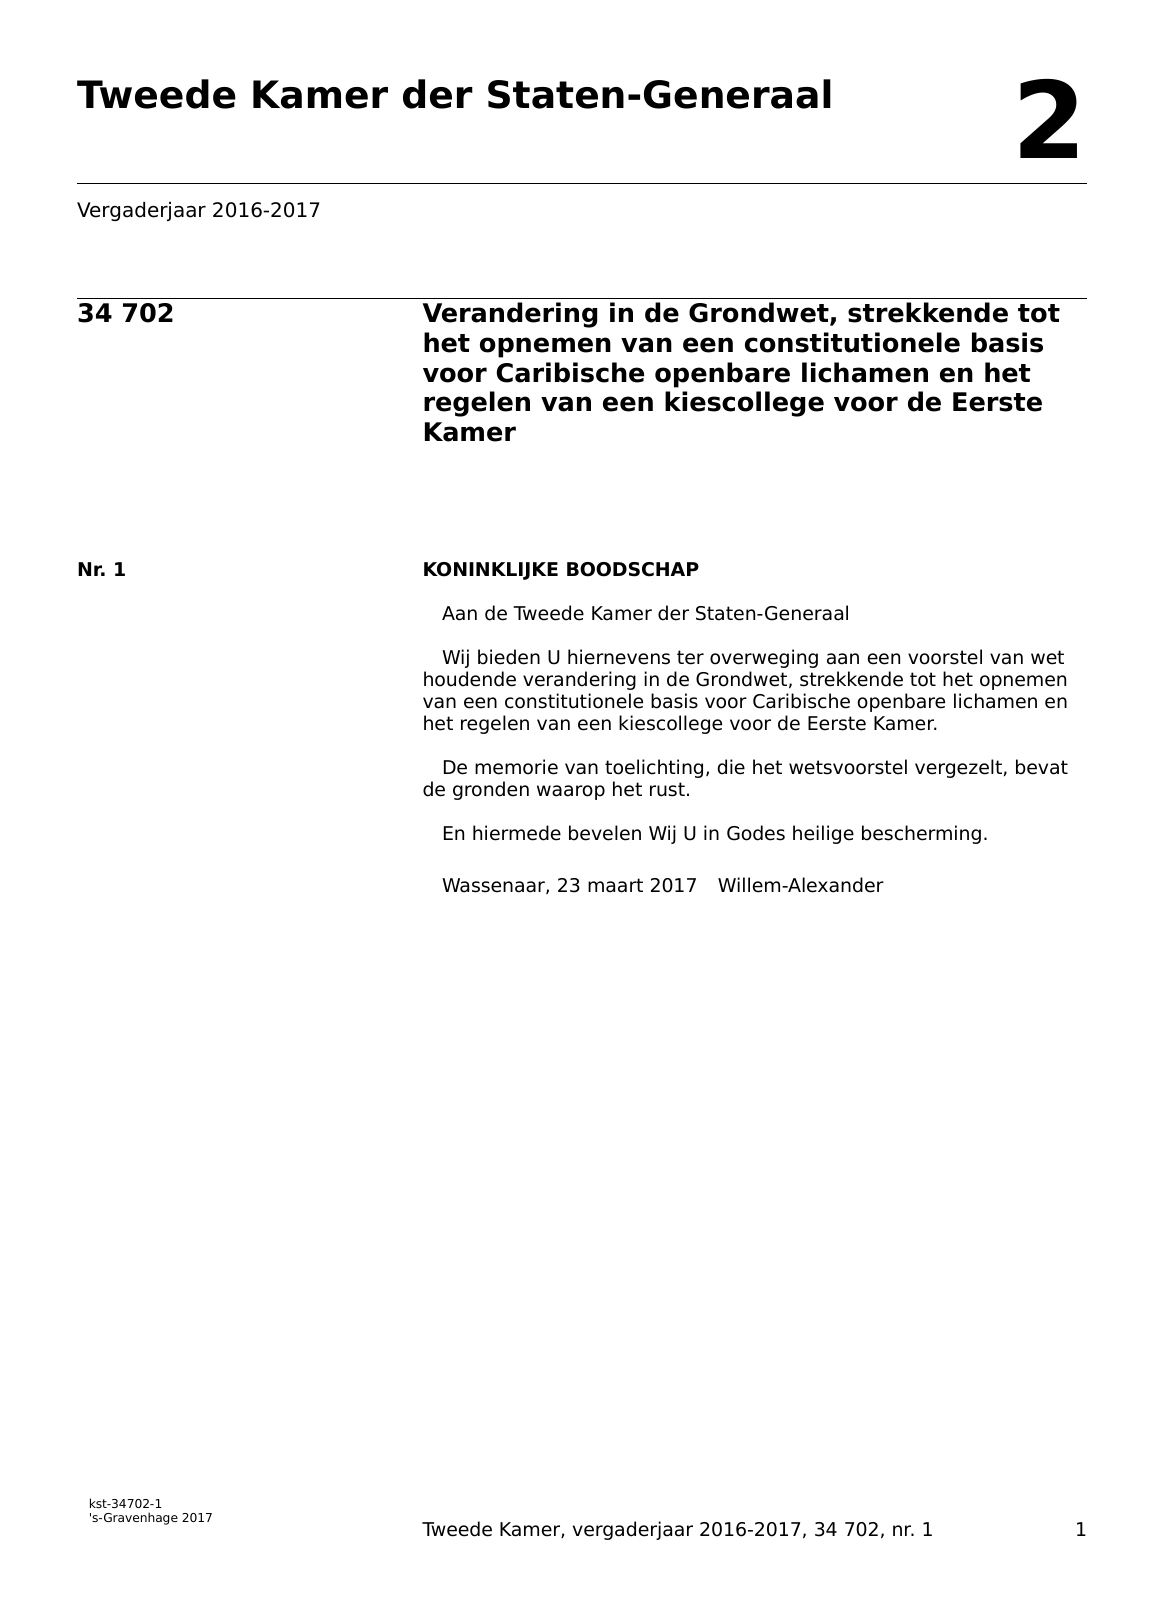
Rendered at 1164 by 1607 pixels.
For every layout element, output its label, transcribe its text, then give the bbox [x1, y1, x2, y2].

text De memorie van toelichting, die het wetsvoorstel vergezelt, bevat de gronden waarop het rust. [422, 757, 1087, 801]
text Aan de Tweede Kamer der Staten-Generaal [422, 603, 1087, 624]
table_cell Vergaderjaar 2016-2017 [77, 184, 1087, 298]
subtitle 34 702 Verandering in de Grondwet, strekkende tot het opnemen van een constitutionele basis voor Caribische openbare lichamen en het regelen van een kiescollege voor de Eerste Kamer [77, 299, 1087, 447]
text kst-34702-1 [88, 1497, 323, 1511]
text 's-Gravenhage 2017 [88, 1511, 323, 1525]
text En hiermede bevelen Wij U in Godes heilige bescherming. [422, 823, 1087, 845]
subtitle Nr. 1 KONINKLIJKE BOODSCHAP [77, 558, 1087, 580]
table_header Tweede Kamer der Staten-Generaal [77, 59, 886, 183]
text Wassenaar, 23 maart 2017 Willem-Alexander [422, 875, 1087, 897]
table_header 2 [886, 59, 1087, 183]
text Wij bieden U hiernevens ter overweging aan een voorstel van wet houdende verandering in de Grondwet, strekkende tot het opnemen van een constitutionele basis voor Caribische openbare lichamen en het regelen van een kiescollege voor de Eerste Kamer. [422, 647, 1087, 735]
